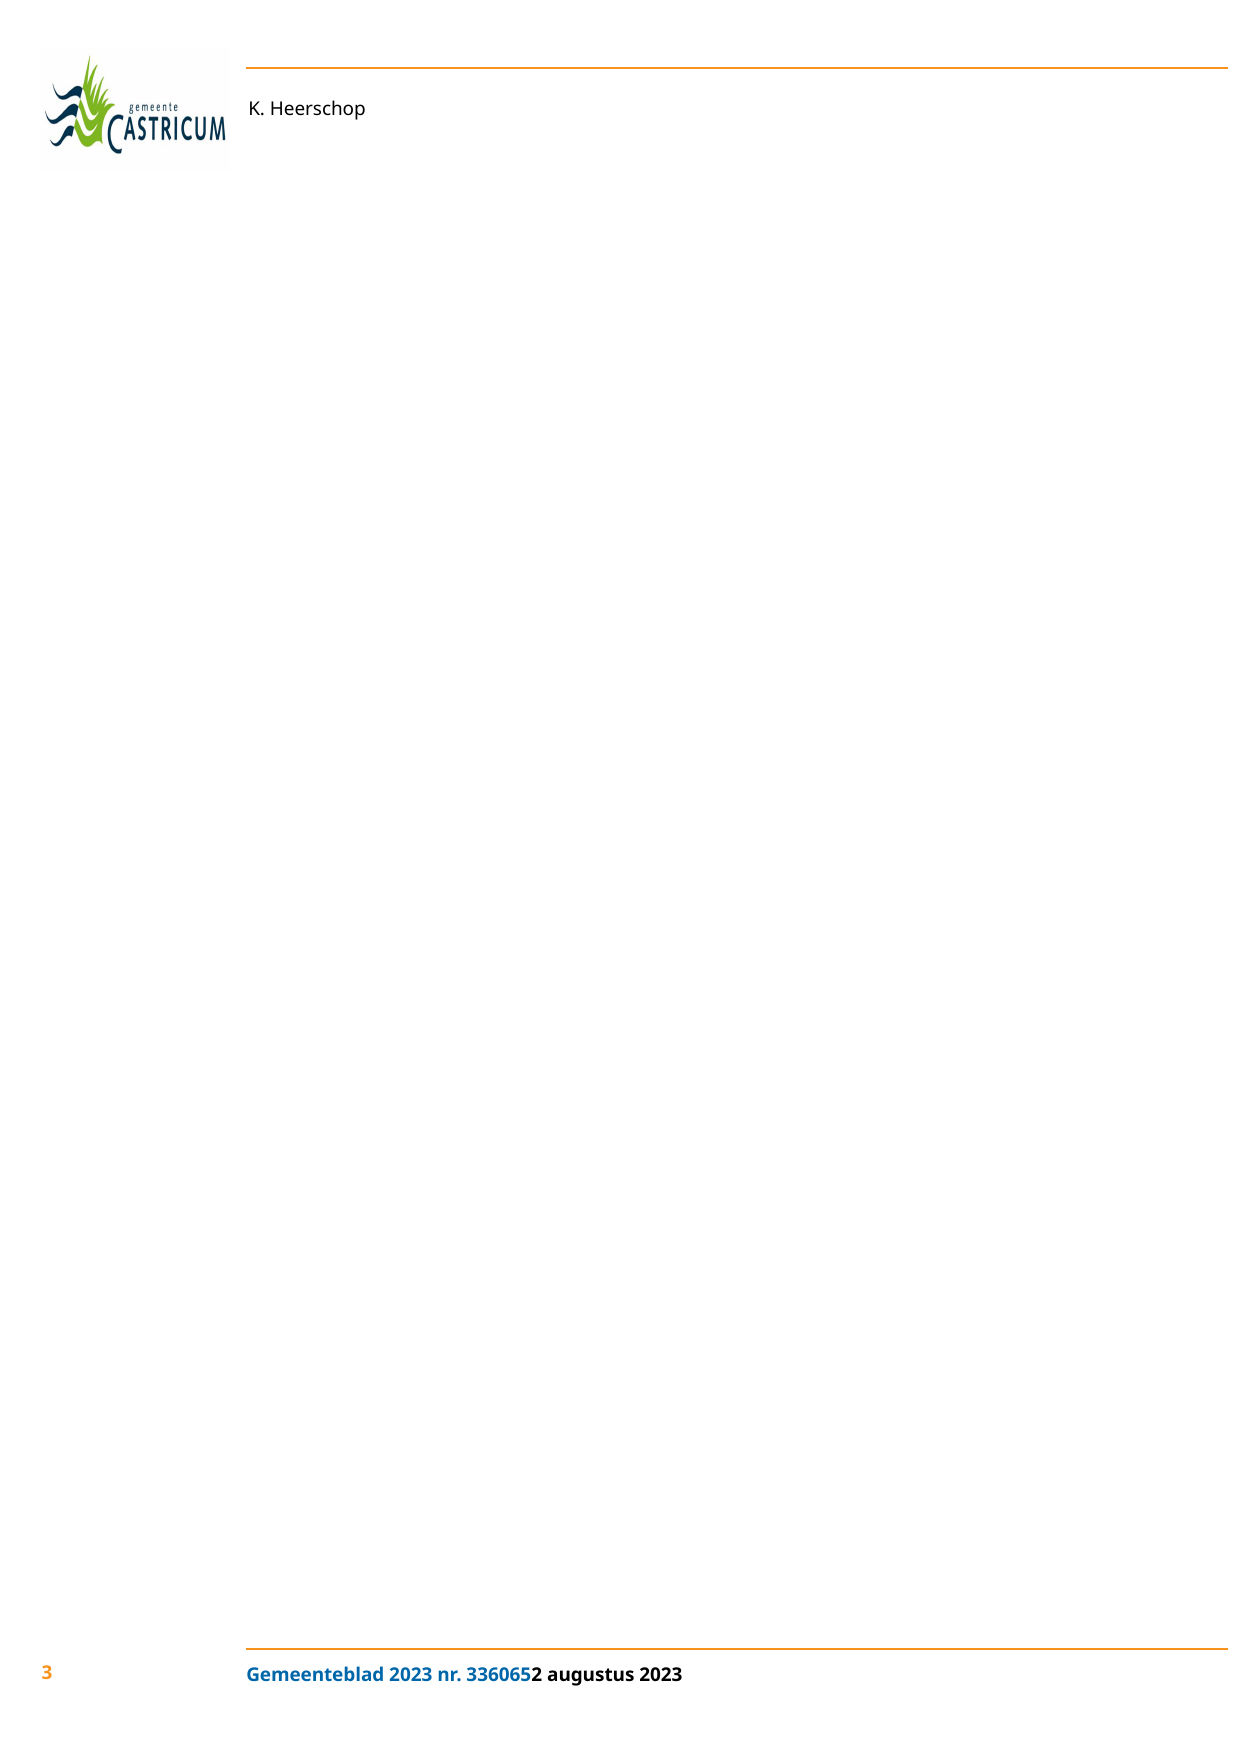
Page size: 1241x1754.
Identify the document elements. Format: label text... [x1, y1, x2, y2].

picture [41, 47, 231, 172]
text K. Heerschop [248, 95, 1152, 121]
